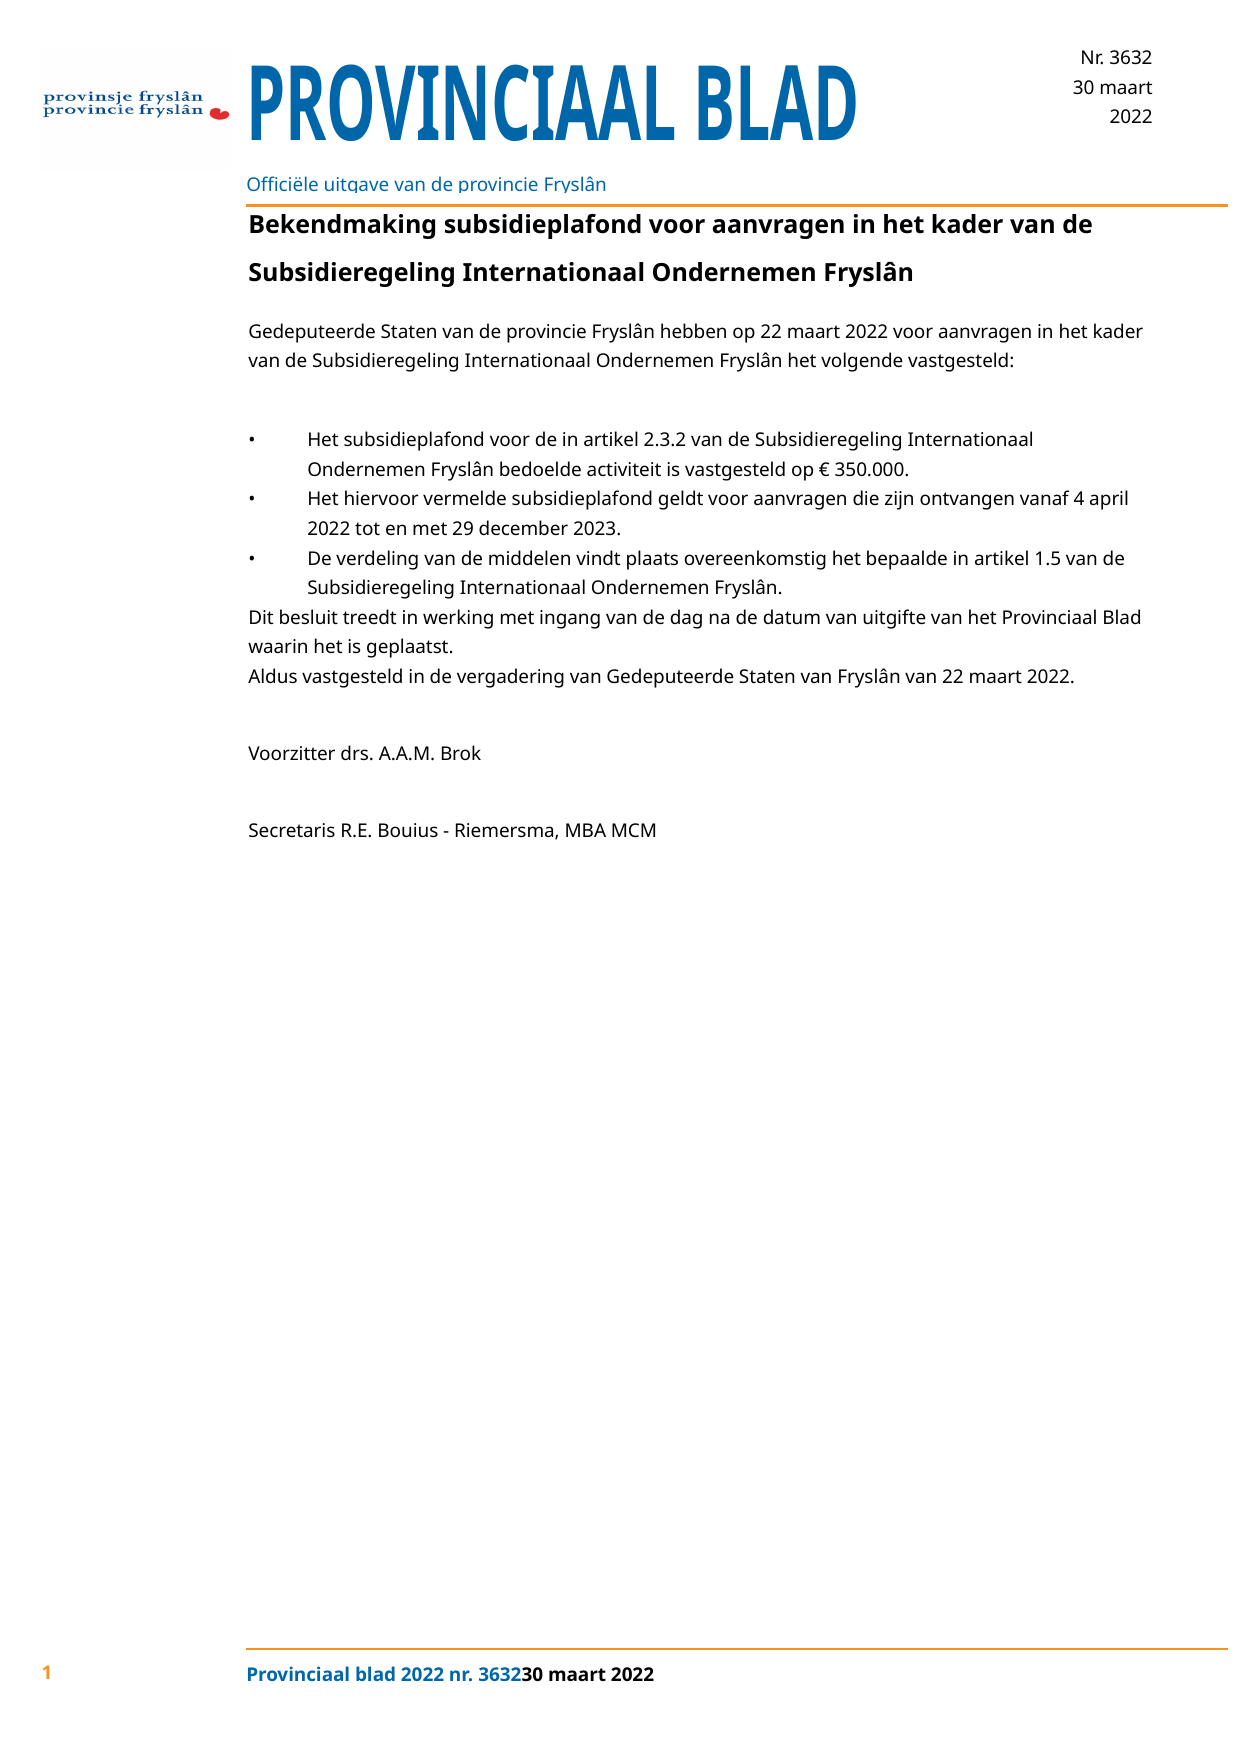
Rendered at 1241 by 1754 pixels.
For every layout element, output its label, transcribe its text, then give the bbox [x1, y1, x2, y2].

text Voorzitter drs. A.A.M. Brok [248, 740, 1152, 766]
text Gedeputeerde Staten van de provincie Fryslân hebben op 22 maart 2022 voor aanvragen in het kader van de Subsidieregeling Internationaal Ondernemen Fryslân het volgende vastgesteld: [248, 318, 1152, 373]
text Dit besluit treedt in werking met ingang van de dag na de datum van uitgifte van het Provinciaal Blad waarin het is geplaatst. [248, 604, 1152, 659]
text Secretaris R.E. Bouius - Riemersma, MBA MCM [248, 817, 1152, 843]
text Aldus vastgesteld in de vergadering van Gedeputeerde Staten van Fryslân van 22 maart 2022. [248, 663, 1152, 689]
picture [41, 47, 231, 172]
list De verdeling van de middelen vindt plaats overeenkomstig het bepaalde in artikel 1.5 van de Subsidieregeling Internationaal Ondernemen Fryslân. [248, 545, 1152, 600]
list Het hiervoor vermelde subsidieplafond geldt voor aanvragen die zijn ontvangen vanaf 4 april 2022 tot en met 29 december 2023. [248, 486, 1152, 541]
list Het subsidieplafond voor de in artikel 2.3.2 van de Subsidieregeling Internationaal Ondernemen Fryslân bedoelde activiteit is vastgesteld op € 350.000. [248, 426, 1152, 482]
text Bekendmaking subsidieplafond voor aanvragen in het kader van de Subsidieregeling Internationaal Ondernemen Fryslân [248, 207, 1152, 288]
